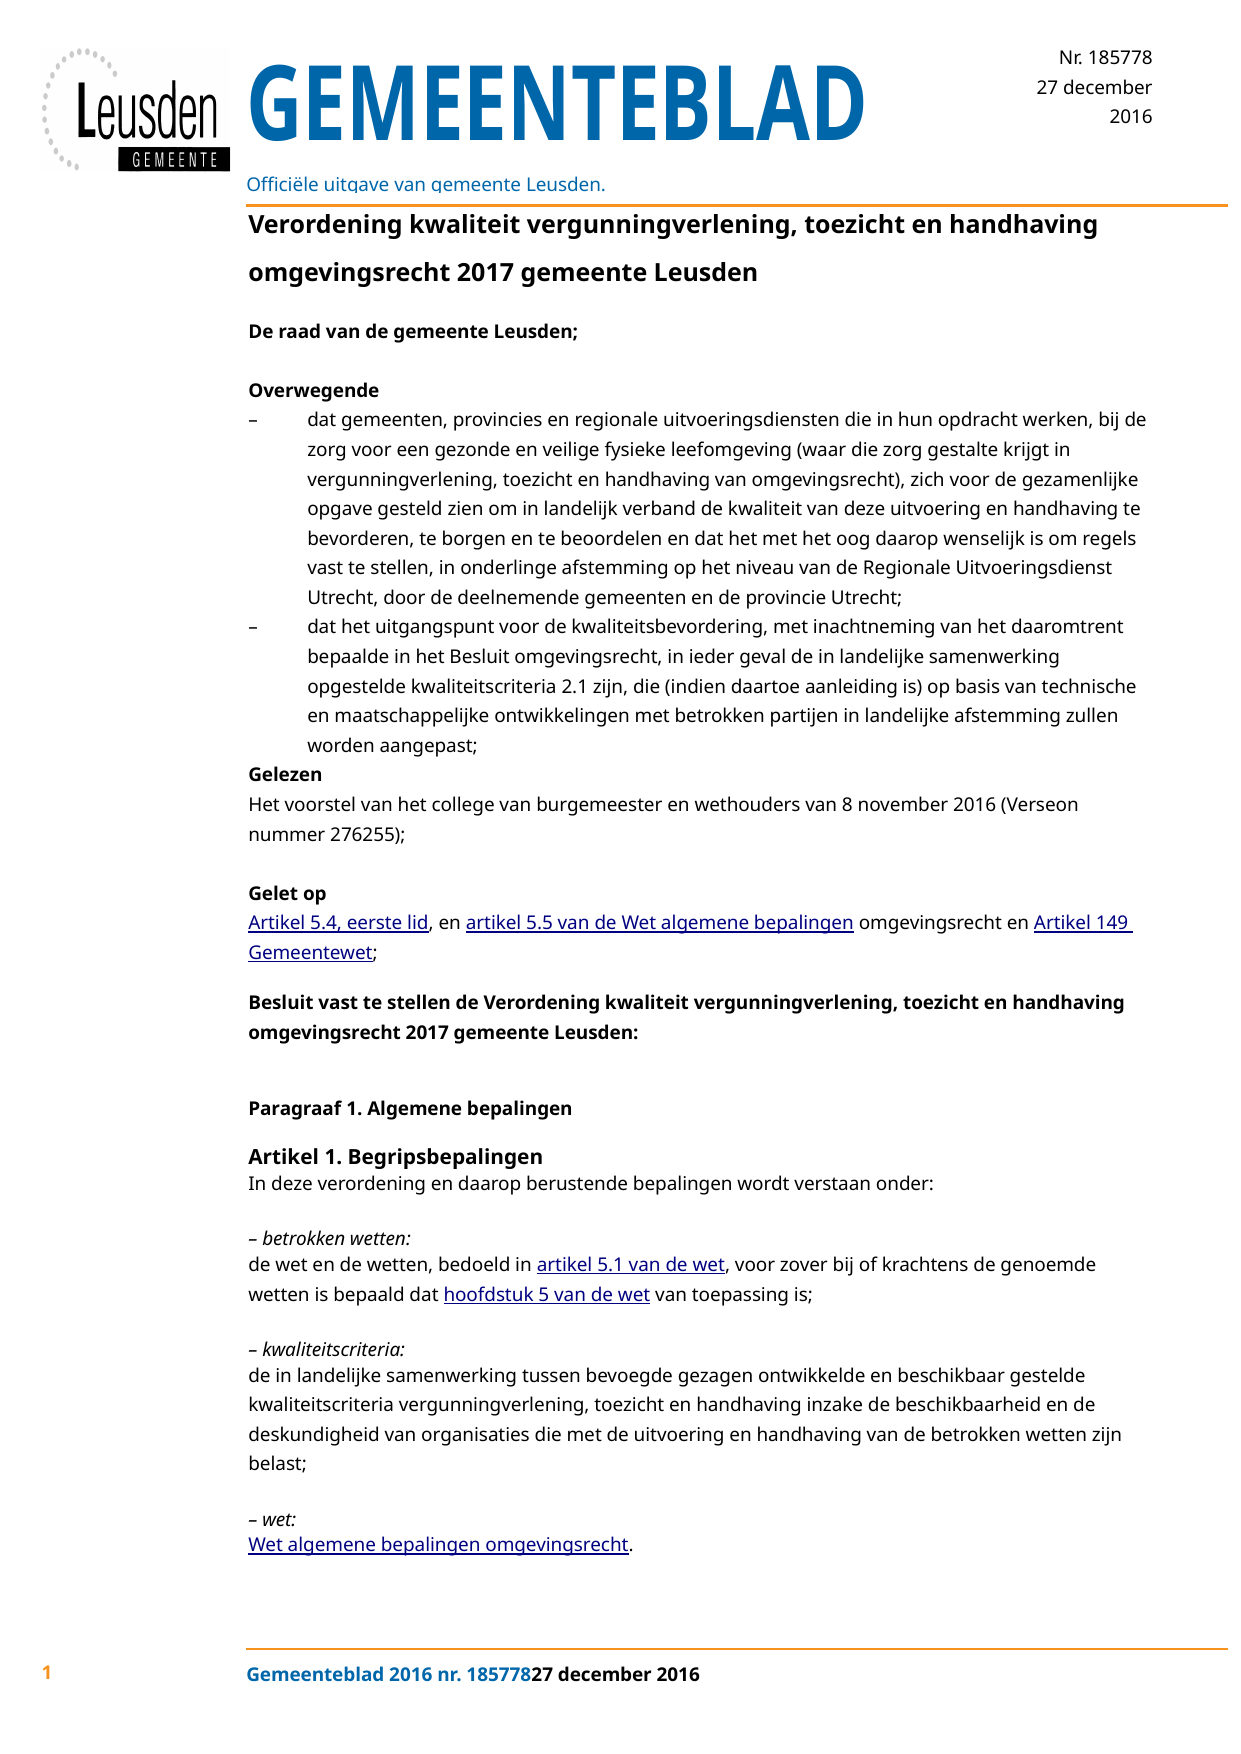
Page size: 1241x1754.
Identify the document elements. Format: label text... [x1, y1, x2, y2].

text – betrokken wetten: [248, 1226, 1152, 1251]
text Artikel 5.4, eerste lid, en artikel 5.5 van de Wet algemene bepalingen omgevingsrecht en Artikel 149 Gemeentewet; [248, 909, 1152, 965]
text In deze verordening en daarop berustende bepalingen wordt verstaan onder: [248, 1170, 1152, 1196]
text Overwegende [248, 377, 1152, 403]
text Besluit vast te stellen de Verordening kwaliteit vergunningverlening, toezicht en handhaving omgevingsrecht 2017 gemeente Leusden: [248, 989, 1152, 1045]
text – kwaliteitscriteria: [248, 1336, 1152, 1362]
text de wet en de wetten, bedoeld in artikel 5.1 van de wet, voor zover bij of krachtens de genoemde wetten is bepaald dat hoofdstuk 5 van de wet van toepassing is; [248, 1251, 1152, 1307]
text Gelet op [248, 880, 1152, 906]
text De raad van de gemeente Leusden; [248, 318, 1152, 344]
text Het voorstel van het college van burgemeester en wethouders van 8 november 2016 (Verseon nummer 276255); [248, 791, 1152, 847]
text Paragraaf 1. Algemene bepalingen [248, 1095, 1152, 1121]
list dat gemeenten, provincies en regionale uitvoeringsdiensten die in hun opdracht werken, bij de zorg voor een gezonde en veilige fysieke leefomgeving (waar die zorg gestalte krijgt in vergunningverlening, toezicht en handhaving van omgevingsrecht), zich voor de gezamenlijke opgave gesteld zien om in landelijk verband de kwaliteit van deze uitvoering en handhaving te bevorderen, te borgen en te beoordelen en dat het met het oog daarop wenselijk is om regels vast te stellen, in onderlinge afstemming op het niveau van de Regionale Uitvoeringsdienst Utrecht, door de deelnemende gemeenten en de provincie Utrecht; [248, 407, 1152, 610]
text de in landelijke samenwerking tussen bevoegde gezagen ontwikkelde en beschikbaar gestelde kwaliteitscriteria vergunningverlening, toezicht en handhaving inzake de beschikbaarheid en de deskundigheid van organisaties die met de uitvoering en handhaving van de betrokken wetten zijn belast; [248, 1362, 1152, 1476]
text – wet: [248, 1506, 1152, 1532]
list dat het uitgangspunt voor de kwaliteitsbevordering, met inachtneming van het daaromtrent bepaalde in het Besluit omgevingsrecht, in ieder geval de in landelijke samenwerking opgestelde kwaliteitscriteria 2.1 zijn, die (indien daartoe aanleiding is) op basis van technische en maatschappelijke ontwikkelingen met betrokken partijen in landelijke afstemming zullen worden aangepast; [248, 614, 1152, 758]
picture [41, 47, 231, 172]
text Artikel 1. Begripsbepalingen [248, 1142, 1152, 1170]
text Gelezen [248, 762, 1152, 787]
text Verordening kwaliteit vergunningverlening, toezicht en handhaving omgevingsrecht 2017 gemeente Leusden [248, 207, 1152, 288]
text Wet algemene bepalingen omgevingsrecht. [248, 1532, 1152, 1557]
